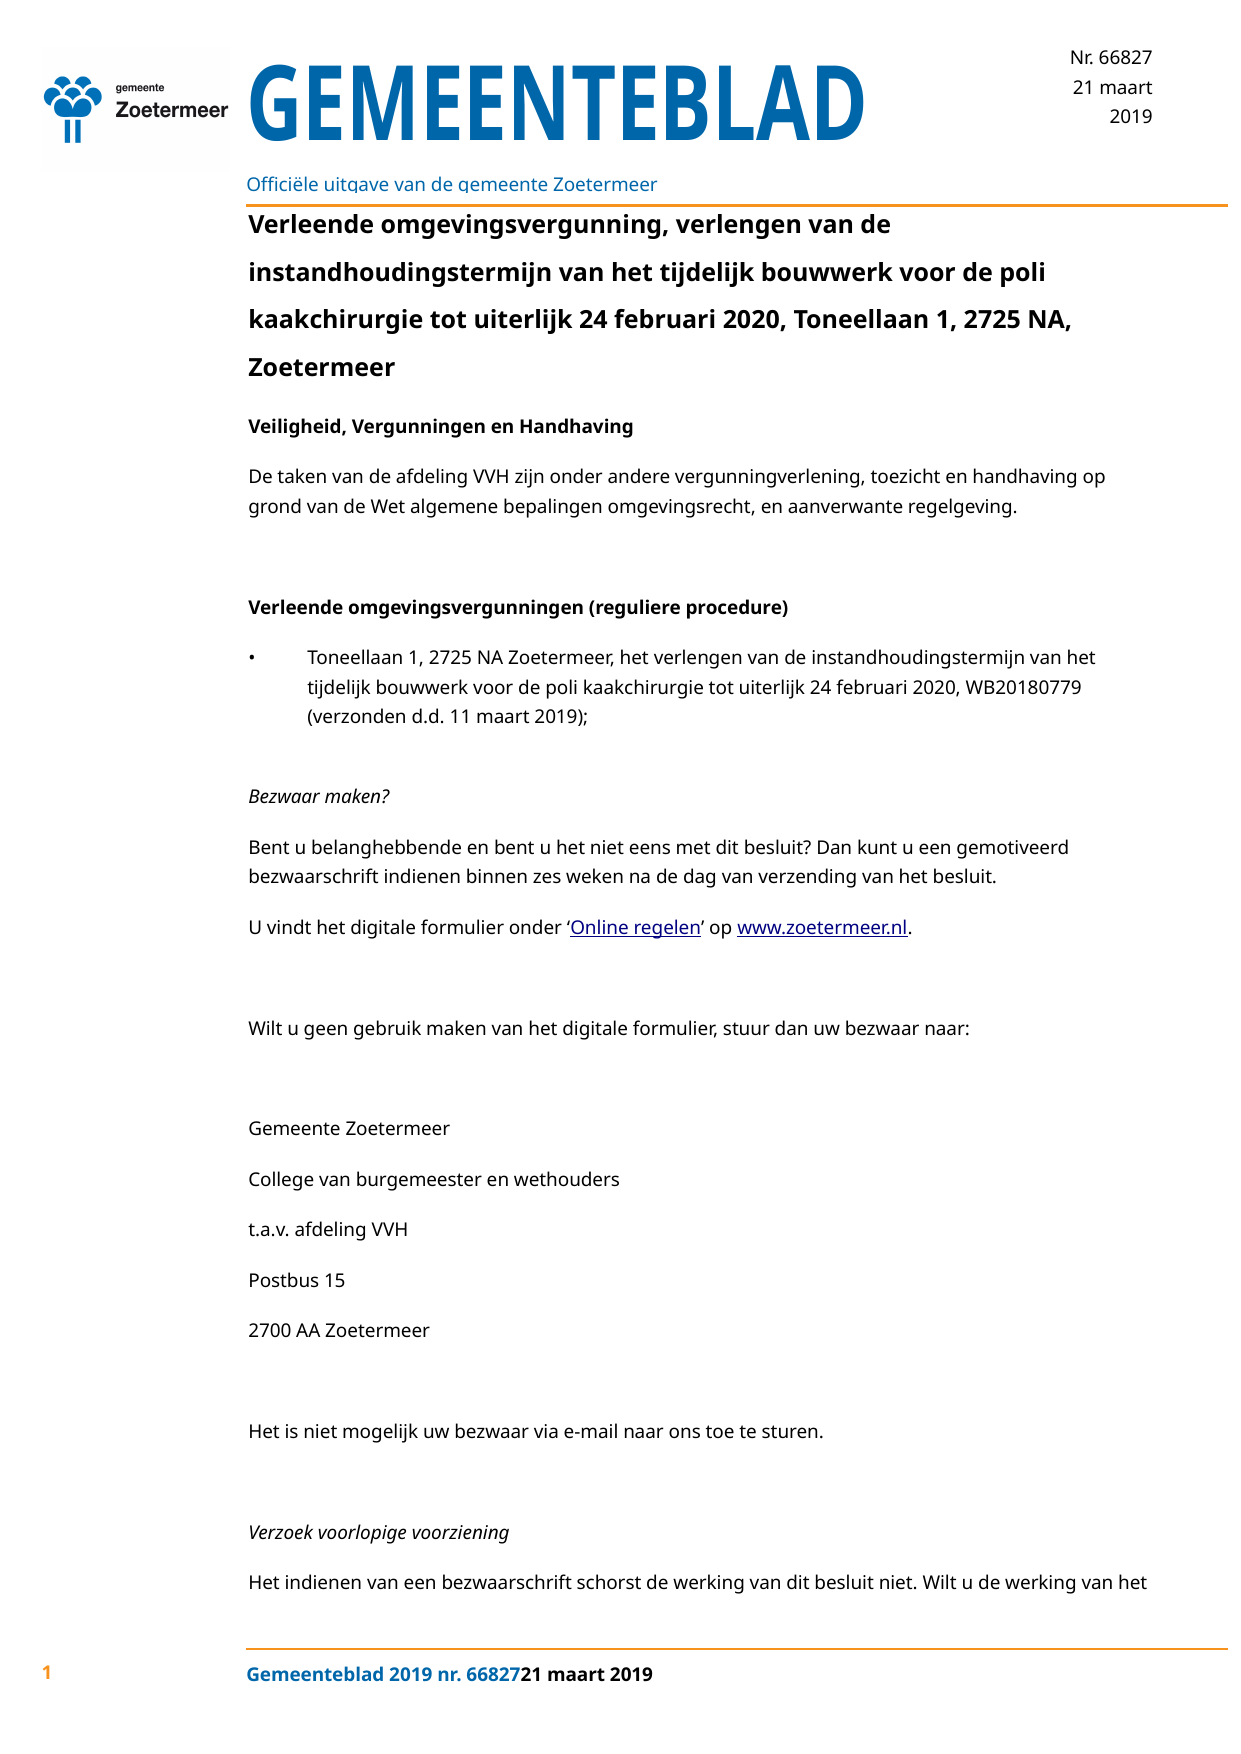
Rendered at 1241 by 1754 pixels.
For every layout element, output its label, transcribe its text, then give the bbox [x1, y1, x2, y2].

text t.a.v. afdeling VVH [248, 1216, 1152, 1242]
text Bezwaar maken? [248, 783, 1152, 809]
text Postbus 15 [248, 1267, 1152, 1293]
text Verleende omgevingsvergunning, verlengen van de instandhoudingstermijn van het tijdelijk bouwwerk voor de poli kaakchirurgie tot uiterlijk 24 februari 2020, Toneellaan 1, 2725 NA, Zoetermeer [248, 207, 1152, 384]
text De taken van de afdeling VVH zijn onder andere vergunningverlening, toezicht en handhaving op grond van de Wet algemene bepalingen omgevingsrecht, en aanverwante regelgeving. [248, 463, 1152, 519]
text Verzoek voorlopige voorziening [248, 1519, 1152, 1545]
text Wilt u geen gebruik maken van het digitale formulier, stuur dan uw bezwaar naar: [248, 1015, 1152, 1041]
text U vindt het digitale formulier onder ‘Online regelen’ op www.zoetermeer.nl. [248, 914, 1152, 940]
text Veiligheid, Vergunningen en Handhaving [248, 413, 1152, 439]
text Gemeente Zoetermeer [248, 1116, 1152, 1141]
text College van burgemeester en wethouders [248, 1166, 1152, 1192]
text Bent u belanghebbende en bent u het niet eens met dit besluit? Dan kunt u een gemotiveerd bezwaarschrift indienen binnen zes weken na de dag van verzending van het besluit. [248, 834, 1152, 889]
text Het indienen van een bezwaarschrift schorst de werking van dit besluit niet. Wilt u de werking van het [248, 1569, 1152, 1595]
list Toneellaan 1, 2725 NA Zoetermeer, het verlengen van de instandhoudingstermijn van het tijdelijk bouwwerk voor de poli kaakchirurgie tot uiterlijk 24 februari 2020, WB20180779 (verzonden d.d. 11 maart 2019); [248, 644, 1152, 729]
picture [41, 47, 231, 172]
text 2700 AA Zoetermeer [248, 1317, 1152, 1343]
text Verleende omgevingsvergunningen (reguliere procedure) [248, 594, 1152, 620]
text Het is niet mogelijk uw bezwaar via e-mail naar ons toe te sturen. [248, 1418, 1152, 1444]
